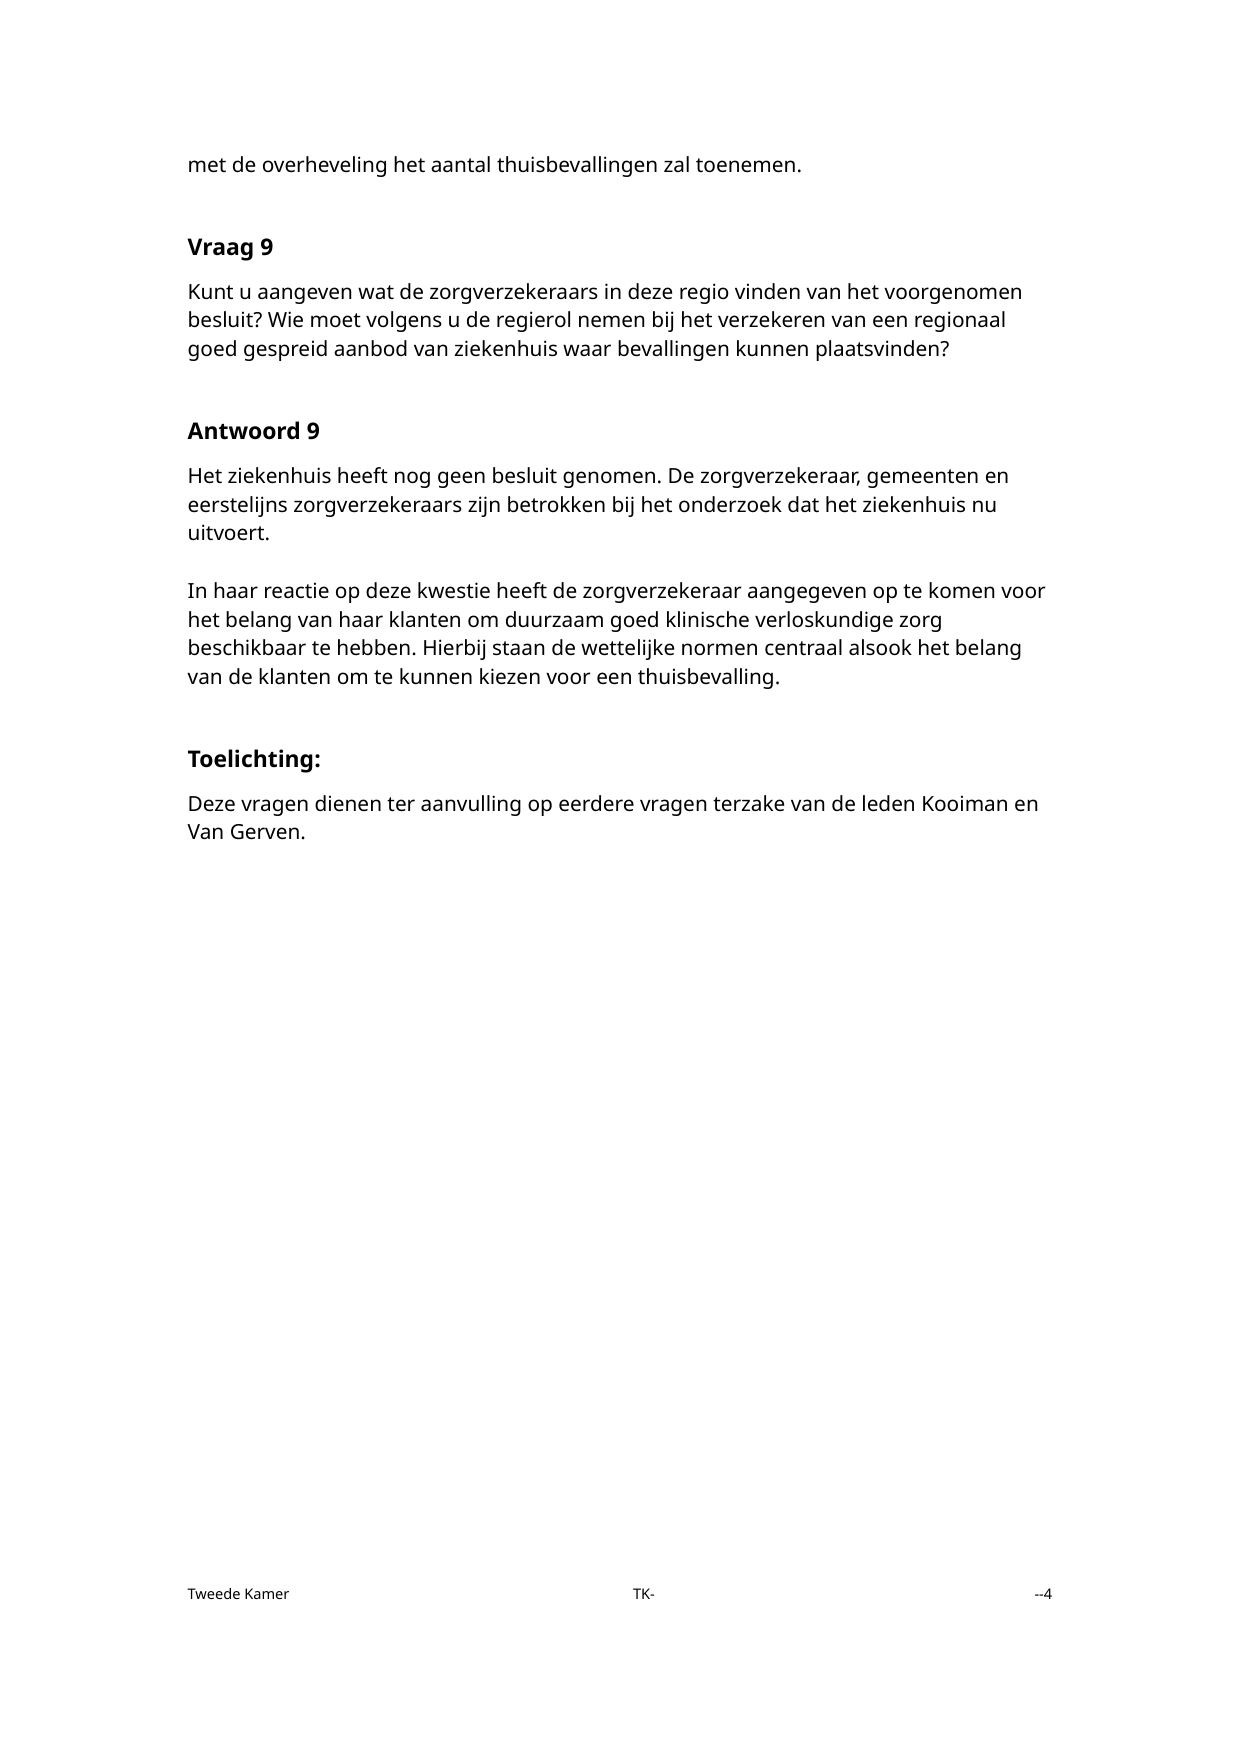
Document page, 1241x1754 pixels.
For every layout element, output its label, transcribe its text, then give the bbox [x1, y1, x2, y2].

text Kunt u aangeven wat de zorgverzekeraars in deze regio vinden van het voorgenomen besluit? Wie moet volgens u de regierol nemen bij het verzekeren van een regionaal goed gespreid aanbod van ziekenhuis waar bevallingen kunnen plaatsvinden? [187, 277, 1053, 362]
text In haar reactie op deze kwestie heeft de zorgverzekeraar aangegeven op te komen voor het belang van haar klanten om duurzaam goed klinische verloskundige zorg beschikbaar te hebben. Hierbij staan de wettelijke normen centraal alsook het belang van de klanten om te kunnen kiezen voor een thuisbevalling. [187, 577, 1053, 690]
subtitle Antwoord 9 [187, 415, 1053, 446]
subtitle Vraag 9 [187, 231, 1053, 262]
text Het ziekenhuis heeft nog geen besluit genomen. De zorgverzekeraar, gemeenten en eerstelijns zorgverzekeraars zijn betrokken bij het onderzoek dat het ziekenhuis nu uitvoert. [187, 461, 1053, 547]
text met de overheveling het aantal thuisbevallingen zal toenemen. [187, 150, 1053, 178]
text Deze vragen dienen ter aanvulling op eerdere vragen terzake van de leden Kooiman en Van Gerven. [187, 789, 1053, 846]
subtitle Toelichting: [187, 743, 1053, 774]
